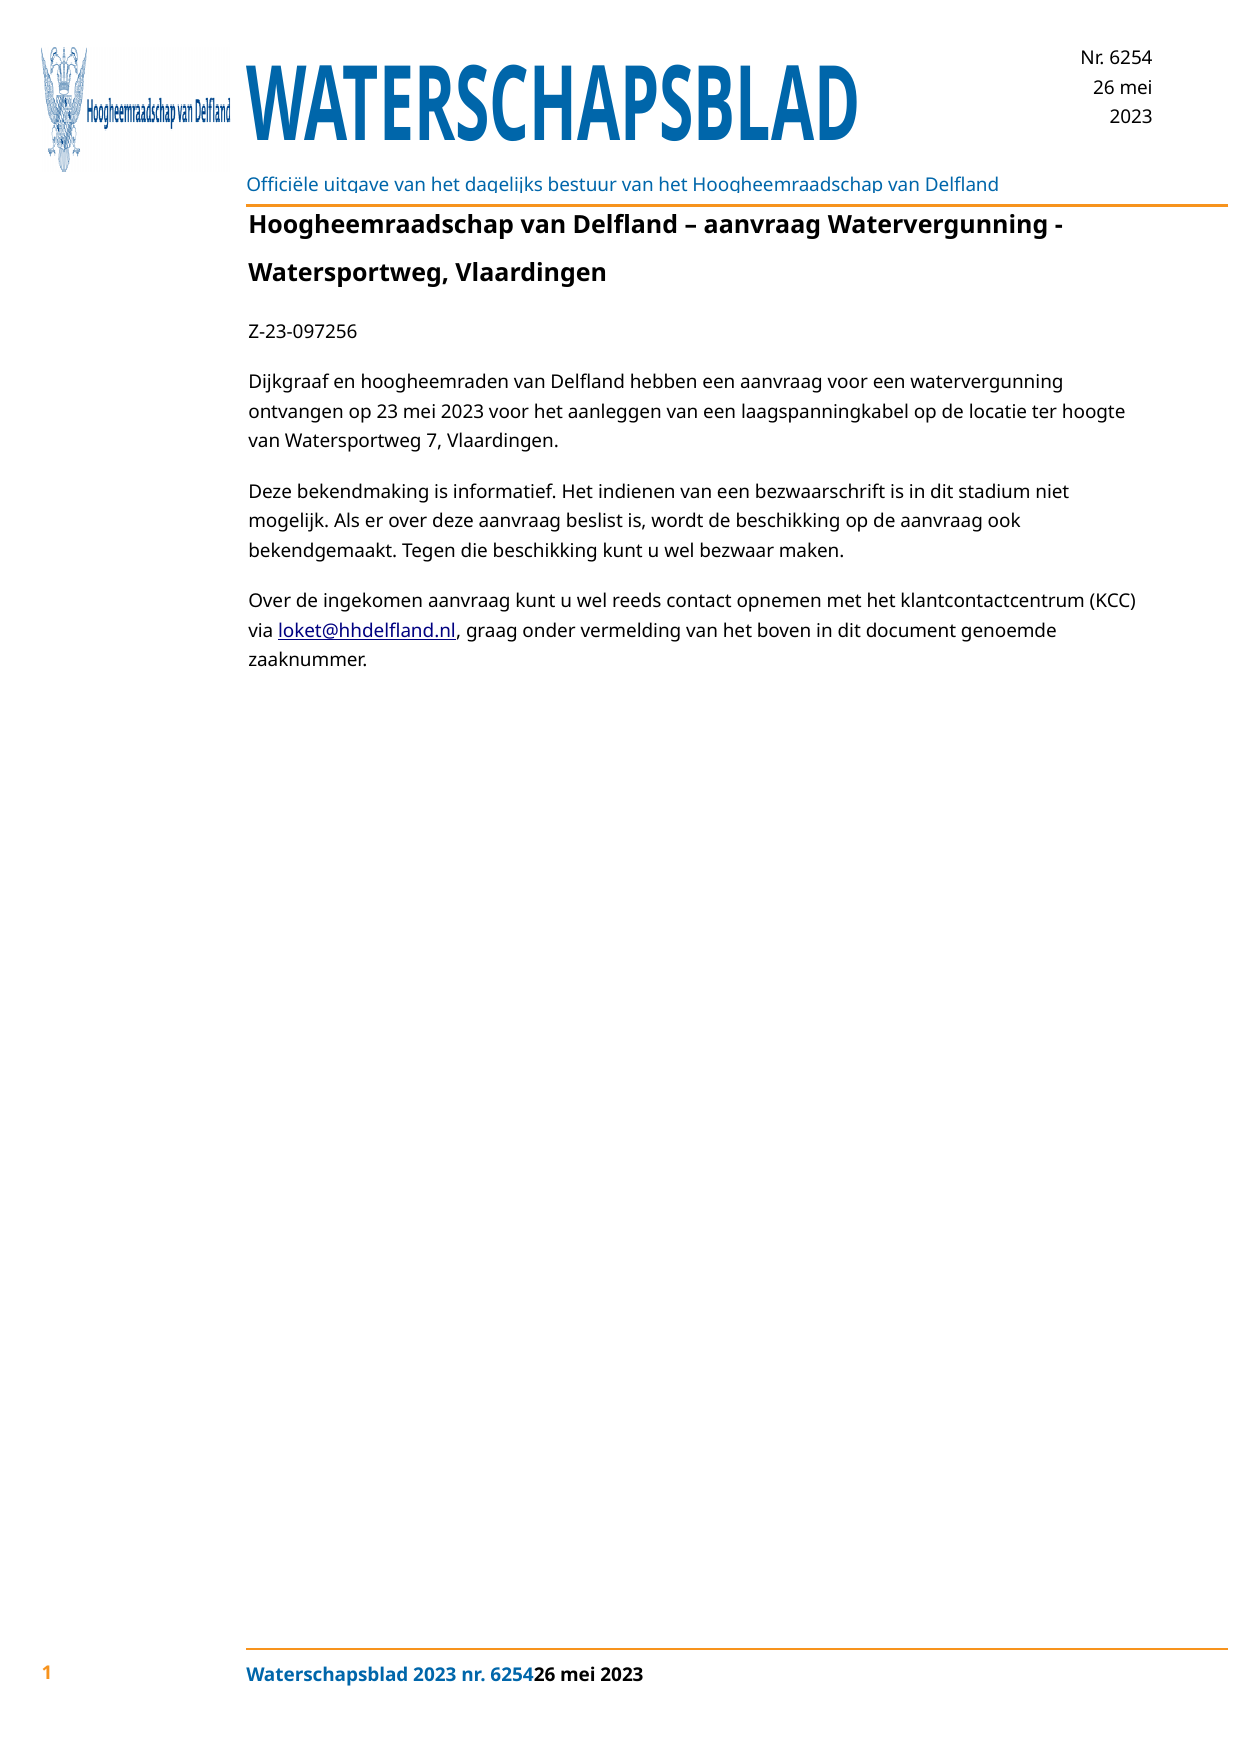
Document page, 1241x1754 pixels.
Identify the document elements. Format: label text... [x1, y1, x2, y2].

picture [41, 47, 231, 172]
text Z-23-097256 [248, 318, 1152, 344]
text Deze bekendmaking is informatief. Het indienen van een bezwaarschrift is in dit stadium niet mogelijk. Als er over deze aanvraag beslist is, wordt de beschikking op de aanvraag ook bekendgemaakt. Tegen die beschikking kunt u wel bezwaar maken. [248, 478, 1152, 563]
text Dijkgraaf en hoogheemraden van Delfland hebben een aanvraag voor een watervergunning ontvangen op 23 mei 2023 voor het aanleggen van een laagspanningkabel op de locatie ter hoogte van Watersportweg 7, Vlaardingen. [248, 368, 1152, 453]
text Hoogheemraadschap van Delfland – aanvraag Watervergunning - Watersportweg, Vlaardingen [248, 207, 1152, 288]
text Over de ingekomen aanvraag kunt u wel reeds contact opnemen met het klantcontactcentrum (KCC) via loket@hhdelfland.nl, graag onder vermelding van het boven in dit document genoemde zaaknummer. [248, 587, 1152, 672]
